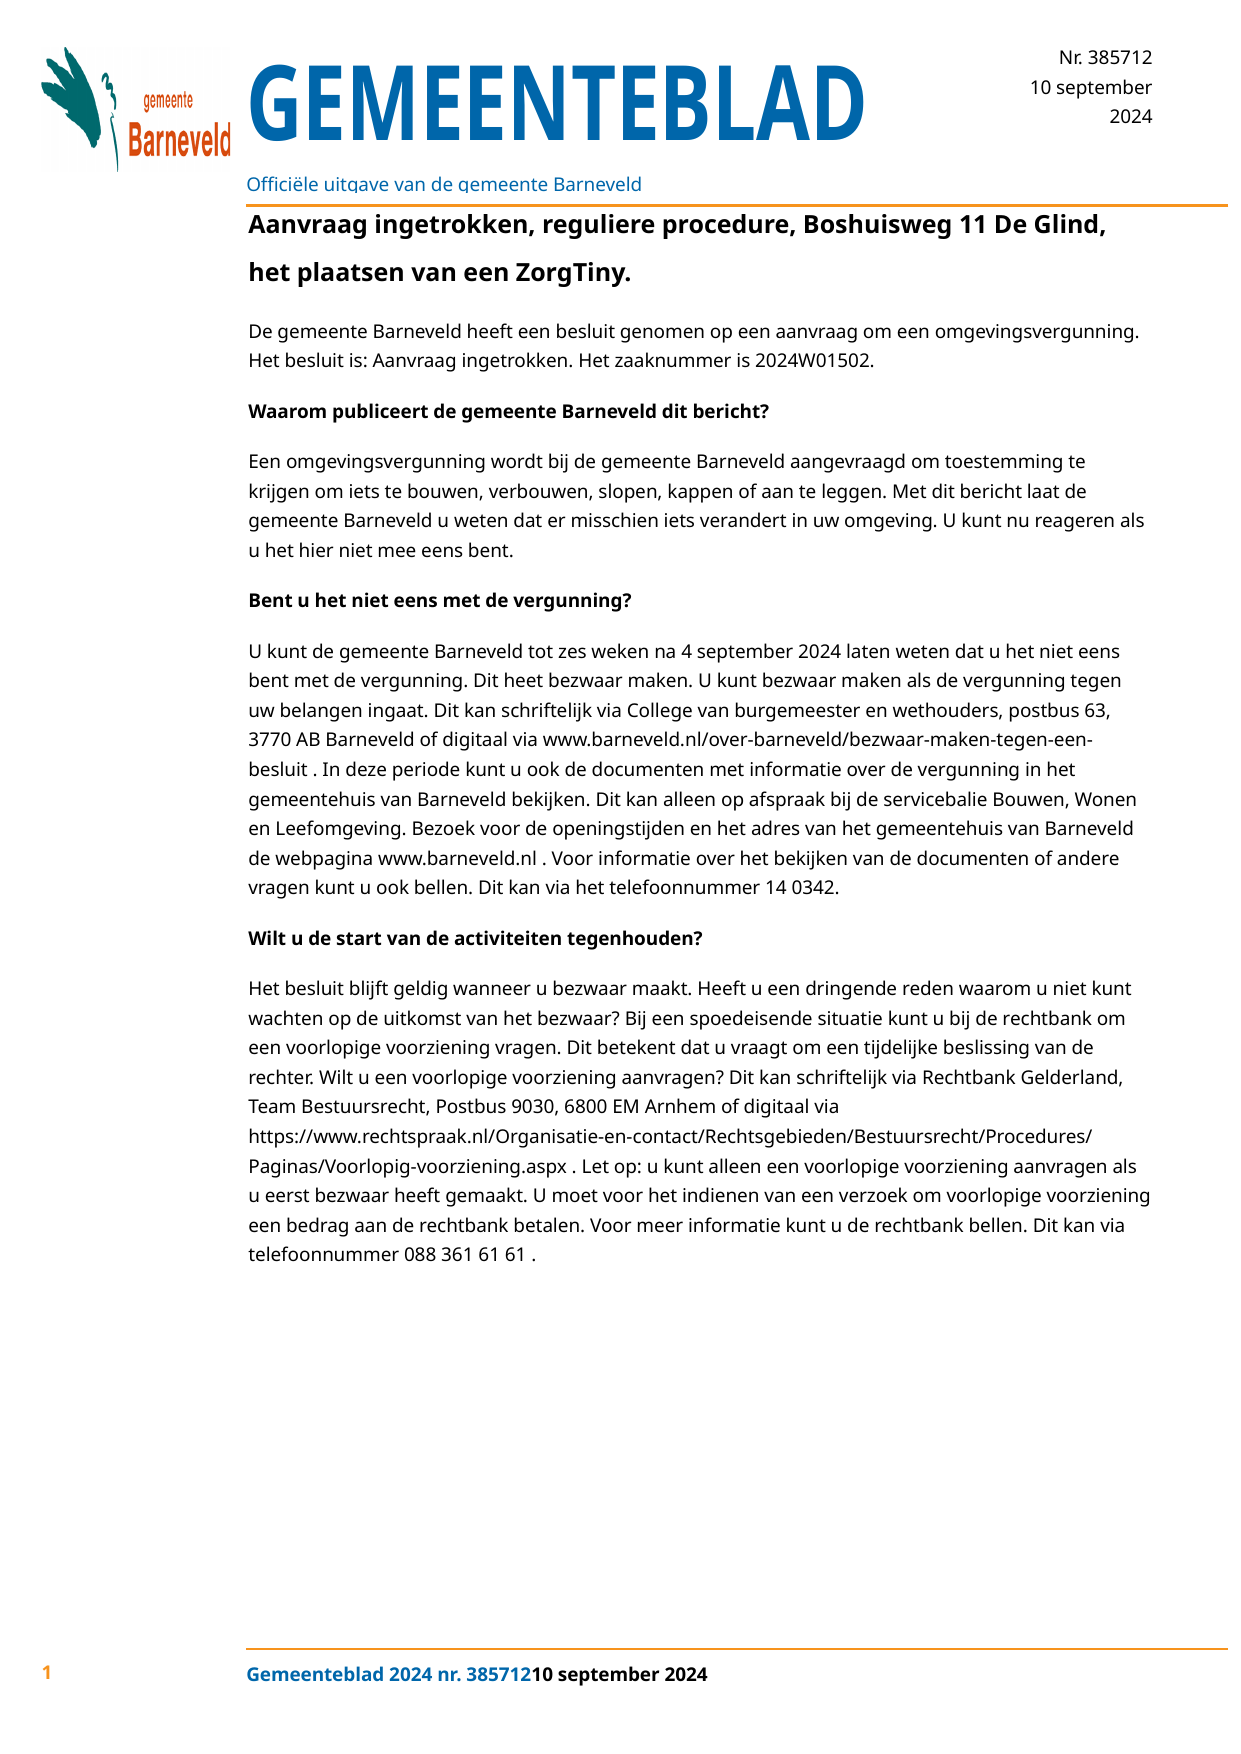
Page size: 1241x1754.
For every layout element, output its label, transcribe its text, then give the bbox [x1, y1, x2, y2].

text Het besluit blijft geldig wanneer u bezwaar maakt. Heeft u een dringende reden waarom u niet kunt wachten op de uitkomst van het bezwaar? Bij een spoedeisende situatie kunt u bij de rechtbank om een voorlopige voorziening vragen. Dit betekent dat u vraagt om een tijdelijke beslissing van de rechter. Wilt u een voorlopige voorziening aanvragen? Dit kan schriftelijk via Rechtbank Gelderland, Team Bestuursrecht, Postbus 9030, 6800 EM Arnhem of digitaal via https://www.rechtspraak.nl/Organisatie-en-contact/Rechtsgebieden/Bestuursrecht/Procedures/Paginas/Voorlopig-voorziening.aspx . Let op: u kunt alleen een voorlopige voorziening aanvragen als u eerst bezwaar heeft gemaakt. U moet voor het indienen van een verzoek om voorlopige voorziening een bedrag aan de rechtbank betalen. Voor meer informatie kunt u de rechtbank bellen. Dit kan via telefoonnummer 088 361 61 61 . [248, 975, 1152, 1267]
text Bent u het niet eens met de vergunning? [248, 587, 1152, 613]
picture [41, 47, 231, 172]
text Aanvraag ingetrokken, reguliere procedure, Boshuisweg 11 De Glind, het plaatsen van een ZorgTiny. [248, 207, 1152, 288]
text Een omgevingsvergunning wordt bij de gemeente Barneveld aangevraagd om toestemming te krijgen om iets te bouwen, verbouwen, slopen, kappen of aan te leggen. Met dit bericht laat de gemeente Barneveld u weten dat er misschien iets verandert in uw omgeving. U kunt nu reageren als u het hier niet mee eens bent. [248, 448, 1152, 563]
text Waarom publiceert de gemeente Barneveld dit bericht? [248, 398, 1152, 424]
text De gemeente Barneveld heeft een besluit genomen op een aanvraag om een omgevingsvergunning. Het besluit is: Aanvraag ingetrokken. Het zaaknummer is 2024W01502. [248, 318, 1152, 373]
text U kunt de gemeente Barneveld tot zes weken na 4 september 2024 laten weten dat u het niet eens bent met de vergunning. Dit heet bezwaar maken. U kunt bezwaar maken als de vergunning tegen uw belangen ingaat. Dit kan schriftelijk via College van burgemeester en wethouders, postbus 63, 3770 AB Barneveld of digitaal via www.barneveld.nl/over-barneveld/bezwaar-maken-tegen-een-besluit . In deze periode kunt u ook de documenten met informatie over de vergunning in het gemeentehuis van Barneveld bekijken. Dit kan alleen op afspraak bij de servicebalie Bouwen, Wonen en Leefomgeving. Bezoek voor de openingstijden en het adres van het gemeentehuis van Barneveld de webpagina www.barneveld.nl . Voor informatie over het bekijken van de documenten of andere vragen kunt u ook bellen. Dit kan via het telefoonnummer 14 0342. [248, 638, 1152, 900]
text Wilt u de start van de activiteiten tegenhouden? [248, 925, 1152, 951]
